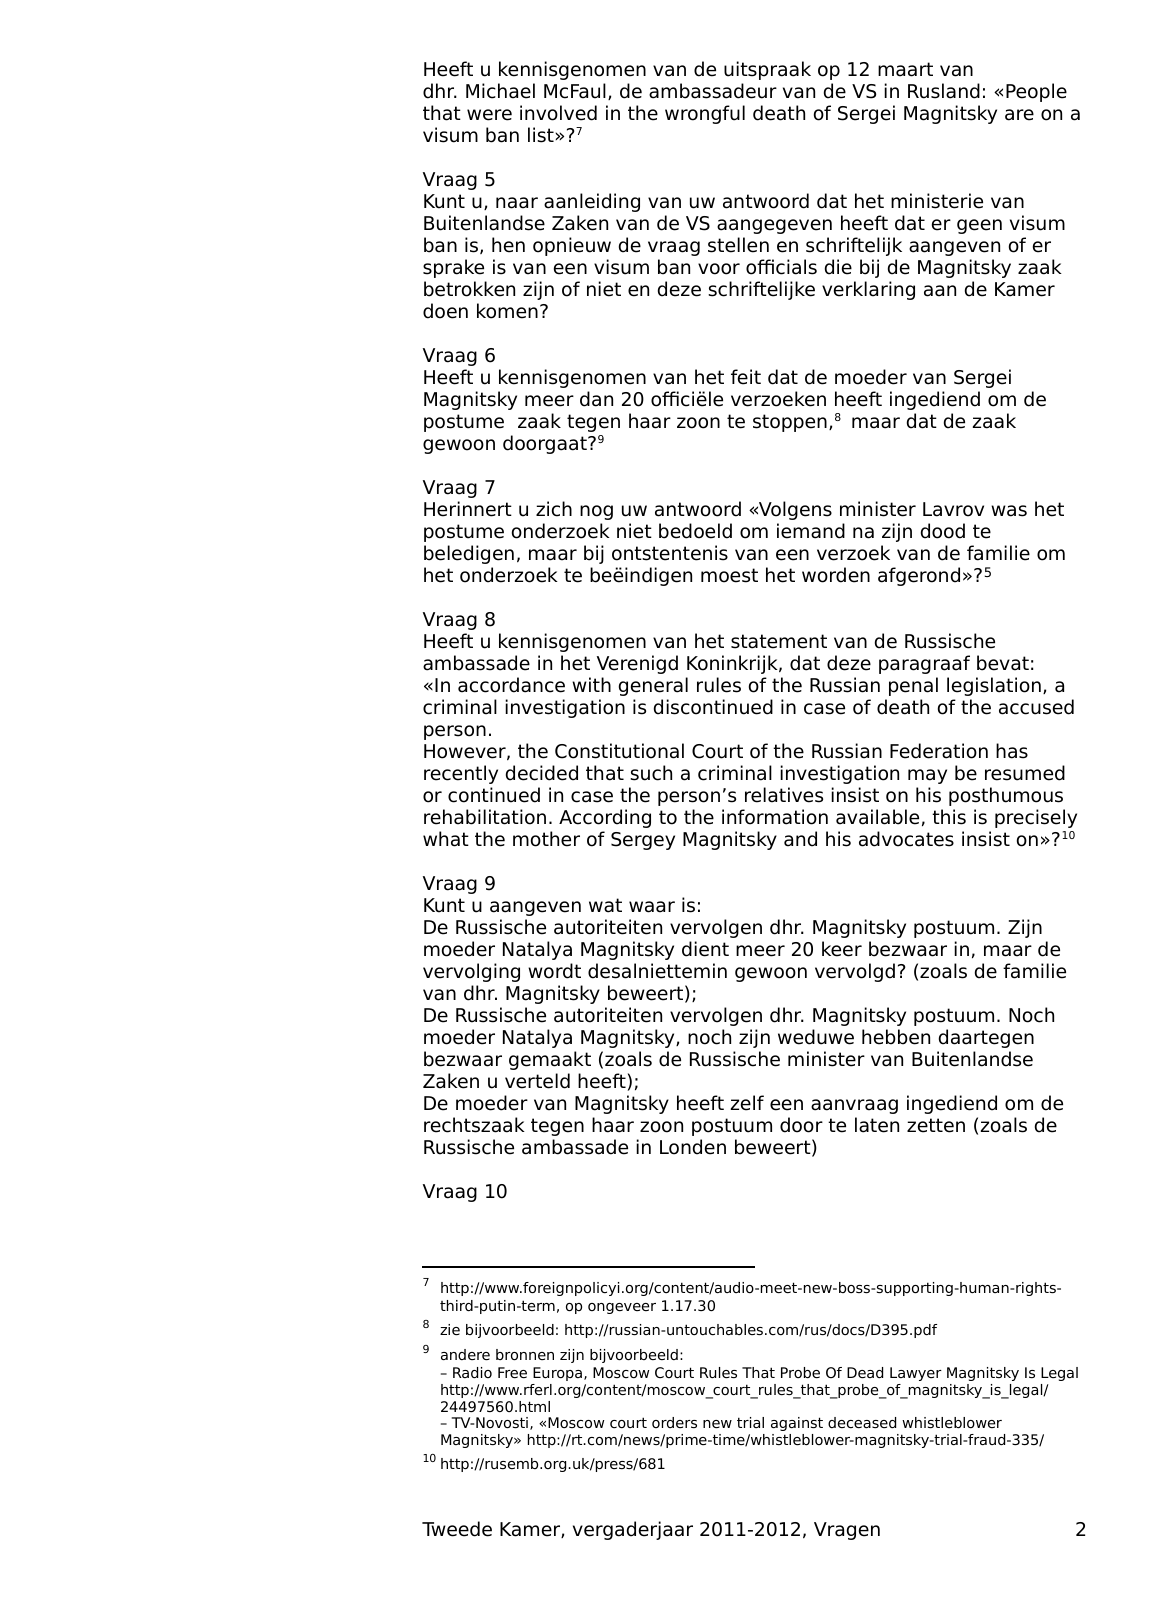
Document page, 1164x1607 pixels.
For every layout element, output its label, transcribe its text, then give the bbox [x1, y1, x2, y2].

text Heeft u kennisgenomen van de uitspraak op 12 maart van dhr. Michael McFaul, de ambassadeur van de VS in Rusland: «People that were involved in the wrongful death of Sergei Magnitsky are on a visum ban list»? [422, 59, 1087, 147]
text Vraag 8 [422, 609, 1087, 631]
text Herinnert u zich nog uw antwoord «Volgens minister Lavrov was het postume onderzoek niet bedoeld om iemand na zijn dood te beledigen, maar bij ontstentenis van een verzoek van de familie om het onderzoek te beëindigen moest het worden afgerond»?5 [422, 499, 1087, 587]
text – TV-Novosti, «Moscow court orders new trial against deceased whistleblower Magnitsky» http://rt.com/news/prime-time/whistleblower-magnitsky-trial-fraud-335/ [440, 1416, 1087, 1449]
text – Radio Free Europa, Moscow Court Rules That Probe Of Dead Lawyer Magnitsky Is Legal http://www.rferl.org/content/moscow_court_rules_that_probe_of_magnitsky_is_legal/24497560.html [440, 1365, 1087, 1416]
text De Russische autoriteiten vervolgen dhr. Magnitsky postuum. Noch moeder Natalya Magnitsky, noch zijn weduwe hebben daartegen bezwaar gemaakt (zoals de Russische minister van Buitenlandse Zaken u verteld heeft); [422, 1005, 1087, 1093]
text Vraag 9 [422, 873, 1087, 895]
text zie bijvoorbeeld: http://russian-untouchables.com/rus/docs/D395.pdf [422, 1318, 1087, 1340]
text http://www.foreignpolicyi.org/content/audio-meet-new-boss-supporting-human-rights-third-putin-term, op ongeveer 1.17.30 [422, 1276, 1087, 1315]
text However, the Constitutional Court of the Russian Federation has recently decided that such a criminal investigation may be resumed or continued in case the person’s relatives insist on his posthumous rehabilitation. According to the information available, this is precisely what the mother of Sergey Magnitsky and his advocates insist on»? [422, 741, 1087, 851]
text andere bronnen zijn bijvoorbeeld: [422, 1343, 1087, 1365]
text De Russische autoriteiten vervolgen dhr. Magnitsky postuum. Zijn moeder Natalya Magnitsky dient meer 20 keer bezwaar in, maar de vervolging wordt desalniettemin gewoon vervolgd? (zoals de familie van dhr. Magnitsky beweert); [422, 917, 1087, 1005]
text http://rusemb.org.uk/press/681 [422, 1452, 1087, 1474]
text Vraag 7 [422, 477, 1087, 499]
text De moeder van Magnitsky heeft zelf een aanvraag ingediend om de rechtszaak tegen haar zoon postuum door te laten zetten (zoals de Russische ambassade in Londen beweert) [422, 1093, 1087, 1159]
text «In accordance with general rules of the Russian penal legislation, a criminal investigation is discontinued in case of death of the accused person. [422, 675, 1087, 741]
text Heeft u kennisgenomen van het statement van de Russische ambassade in het Verenigd Koninkrijk, dat deze paragraaf bevat: [422, 631, 1087, 675]
text Heeft u kennisgenomen van het feit dat de moeder van Sergei Magnitsky meer dan 20 officiële verzoeken heeft ingediend om de postume zaak tegen haar zoon te stoppen, maar dat de zaak gewoon doorgaat? [422, 367, 1087, 455]
text Kunt u, naar aanleiding van uw antwoord dat het ministerie van Buitenlandse Zaken van de VS aangegeven heeft dat er geen visum ban is, hen opnieuw de vraag stellen en schriftelijk aangeven of er sprake is van een visum ban voor officials die bij de Magnitsky zaak betrokken zijn of niet en deze schriftelijke verklaring aan de Kamer doen komen? [422, 191, 1087, 323]
text Vraag 6 [422, 345, 1087, 367]
text Vraag 5 [422, 169, 1087, 191]
text Kunt u aangeven wat waar is: [422, 895, 1087, 917]
text Vraag 10 [422, 1181, 1087, 1203]
